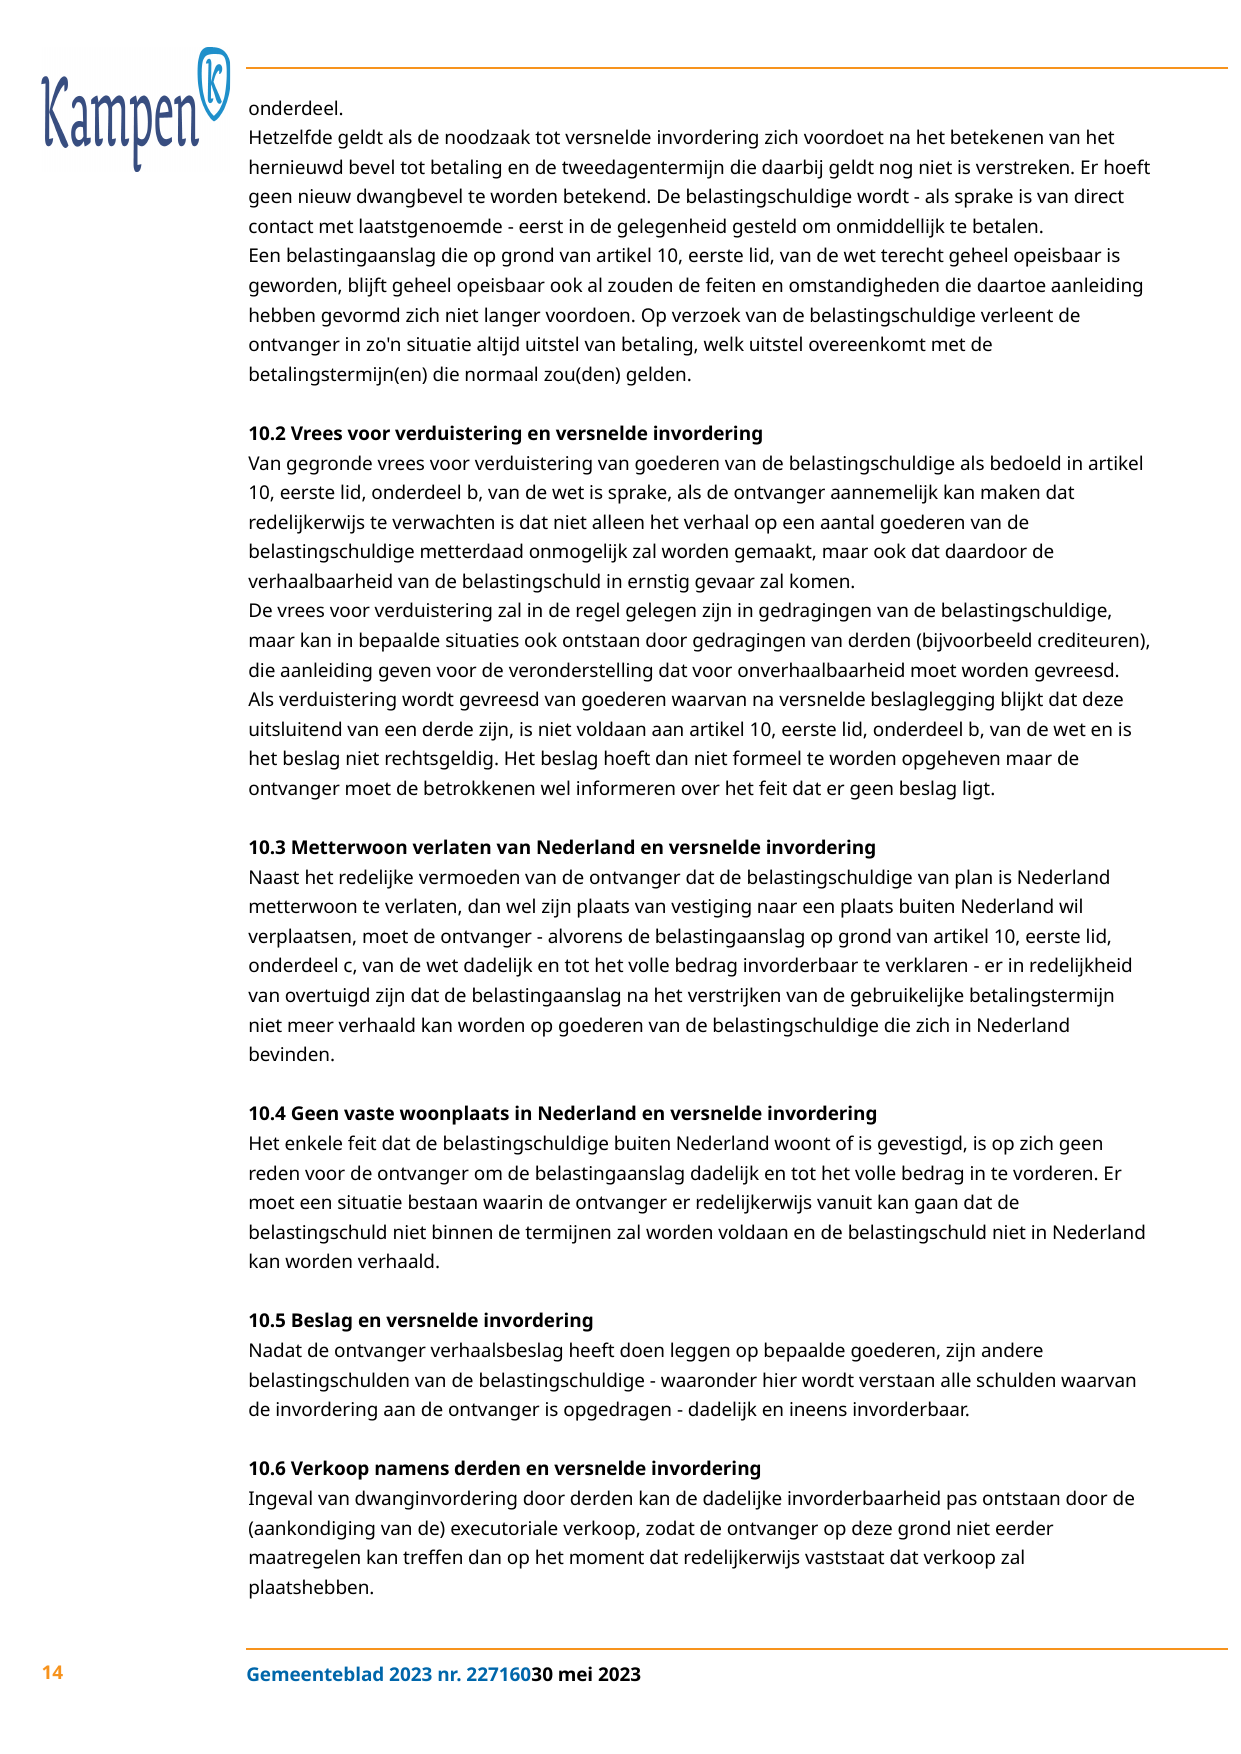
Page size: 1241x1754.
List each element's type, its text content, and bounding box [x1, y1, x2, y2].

text De vrees voor verduistering zal in de regel gelegen zijn in gedragingen van de belastingschuldige, maar kan in bepaalde situaties ook ontstaan door gedragingen van derden (bijvoorbeeld crediteuren), die aanleiding geven voor de veronderstelling dat voor onverhaalbaarheid moet worden gevreesd. [248, 598, 1152, 683]
text 10.3 Metterwoon verlaten van Nederland en versnelde invordering [248, 834, 1152, 860]
text onderdeel. [248, 95, 1152, 121]
text Hetzelfde geldt als de noodzaak tot versnelde invordering zich voordoet na het betekenen van het hernieuwd bevel tot betaling en de tweedagentermijn die daarbij geldt nog niet is verstreken. Er hoeft geen nieuw dwangbevel te worden betekend. De belastingschuldige wordt - als sprake is van direct contact met laatstgenoemde - eerst in de gelegenheid gesteld om onmiddellijk te betalen. [248, 124, 1152, 239]
text Nadat de ontvanger verhaalsbeslag heeft doen leggen op bepaalde goederen, zijn andere belastingschulden van de belastingschuldige - waaronder hier wordt verstaan alle schulden waarvan de invordering aan de ontvanger is opgedragen - dadelijk en ineens invorderbaar. [248, 1337, 1152, 1422]
text 10.6 Verkoop namens derden en versnelde invordering [248, 1456, 1152, 1481]
text Naast het redelijke vermoeden van de ontvanger dat de belastingschuldige van plan is Nederland metterwoon te verlaten, dan wel zijn plaats van vestiging naar een plaats buiten Nederland wil verplaatsen, moet de ontvanger - alvorens de belastingaanslag op grond van artikel 10, eerste lid, onderdeel c, van de wet dadelijk en tot het volle bedrag invorderbaar te verklaren - er in redelijkheid van overtuigd zijn dat de belastingaanslag na het verstrijken van de gebruikelijke betalingstermijn niet meer verhaald kan worden op goederen van de belastingschuldige die zich in Nederland bevinden. [248, 864, 1152, 1067]
text Een belastingaanslag die op grond van artikel 10, eerste lid, van de wet terecht geheel opeisbaar is geworden, blijft geheel opeisbaar ook al zouden de feiten en omstandigheden die daartoe aanleiding hebben gevormd zich niet langer voordoen. Op verzoek van de belastingschuldige verleent de ontvanger in zo'n situatie altijd uitstel van betaling, welk uitstel overeenkomt met de betalingstermijn(en) die normaal zou(den) gelden. [248, 243, 1152, 387]
text 10.5 Beslag en versnelde invordering [248, 1308, 1152, 1333]
text Van gegronde vrees voor verduistering van goederen van de belastingschuldige als bedoeld in artikel 10, eerste lid, onderdeel b, van de wet is sprake, als de ontvanger aannemelijk kan maken dat redelijkerwijs te verwachten is dat niet alleen het verhaal op een aantal goederen van de belastingschuldige metterdaad onmogelijk zal worden gemaakt, maar ook dat daardoor de verhaalbaarheid van de belastingschuld in ernstig gevaar zal komen. [248, 450, 1152, 594]
text 10.2 Vrees voor verduistering en versnelde invordering [248, 420, 1152, 446]
picture [41, 47, 231, 172]
text Ingeval van dwanginvordering door derden kan de dadelijke invorderbaarheid pas ontstaan door de (aankondiging van de) executoriale verkoop, zodat de ontvanger op deze grond niet eerder maatregelen kan treffen dan op het moment dat redelijkerwijs vaststaat dat verkoop zal plaatshebben. [248, 1485, 1152, 1600]
text 10.4 Geen vaste woonplaats in Nederland en versnelde invordering [248, 1101, 1152, 1126]
text Als verduistering wordt gevreesd van goederen waarvan na versnelde beslaglegging blijkt dat deze uitsluitend van een derde zijn, is niet voldaan aan artikel 10, eerste lid, onderdeel b, van de wet en is het beslag niet rechtsgeldig. Het beslag hoeft dan niet formeel te worden opgeheven maar de ontvanger moet de betrokkenen wel informeren over het feit dat er geen beslag ligt. [248, 686, 1152, 801]
text Het enkele feit dat de belastingschuldige buiten Nederland woont of is gevestigd, is op zich geen reden voor de ontvanger om de belastingaanslag dadelijk en tot het volle bedrag in te vorderen. Er moet een situatie bestaan waarin de ontvanger er redelijkerwijs vanuit kan gaan dat de belastingschuld niet binnen de termijnen zal worden voldaan en de belastingschuld niet in Nederland kan worden verhaald. [248, 1130, 1152, 1274]
